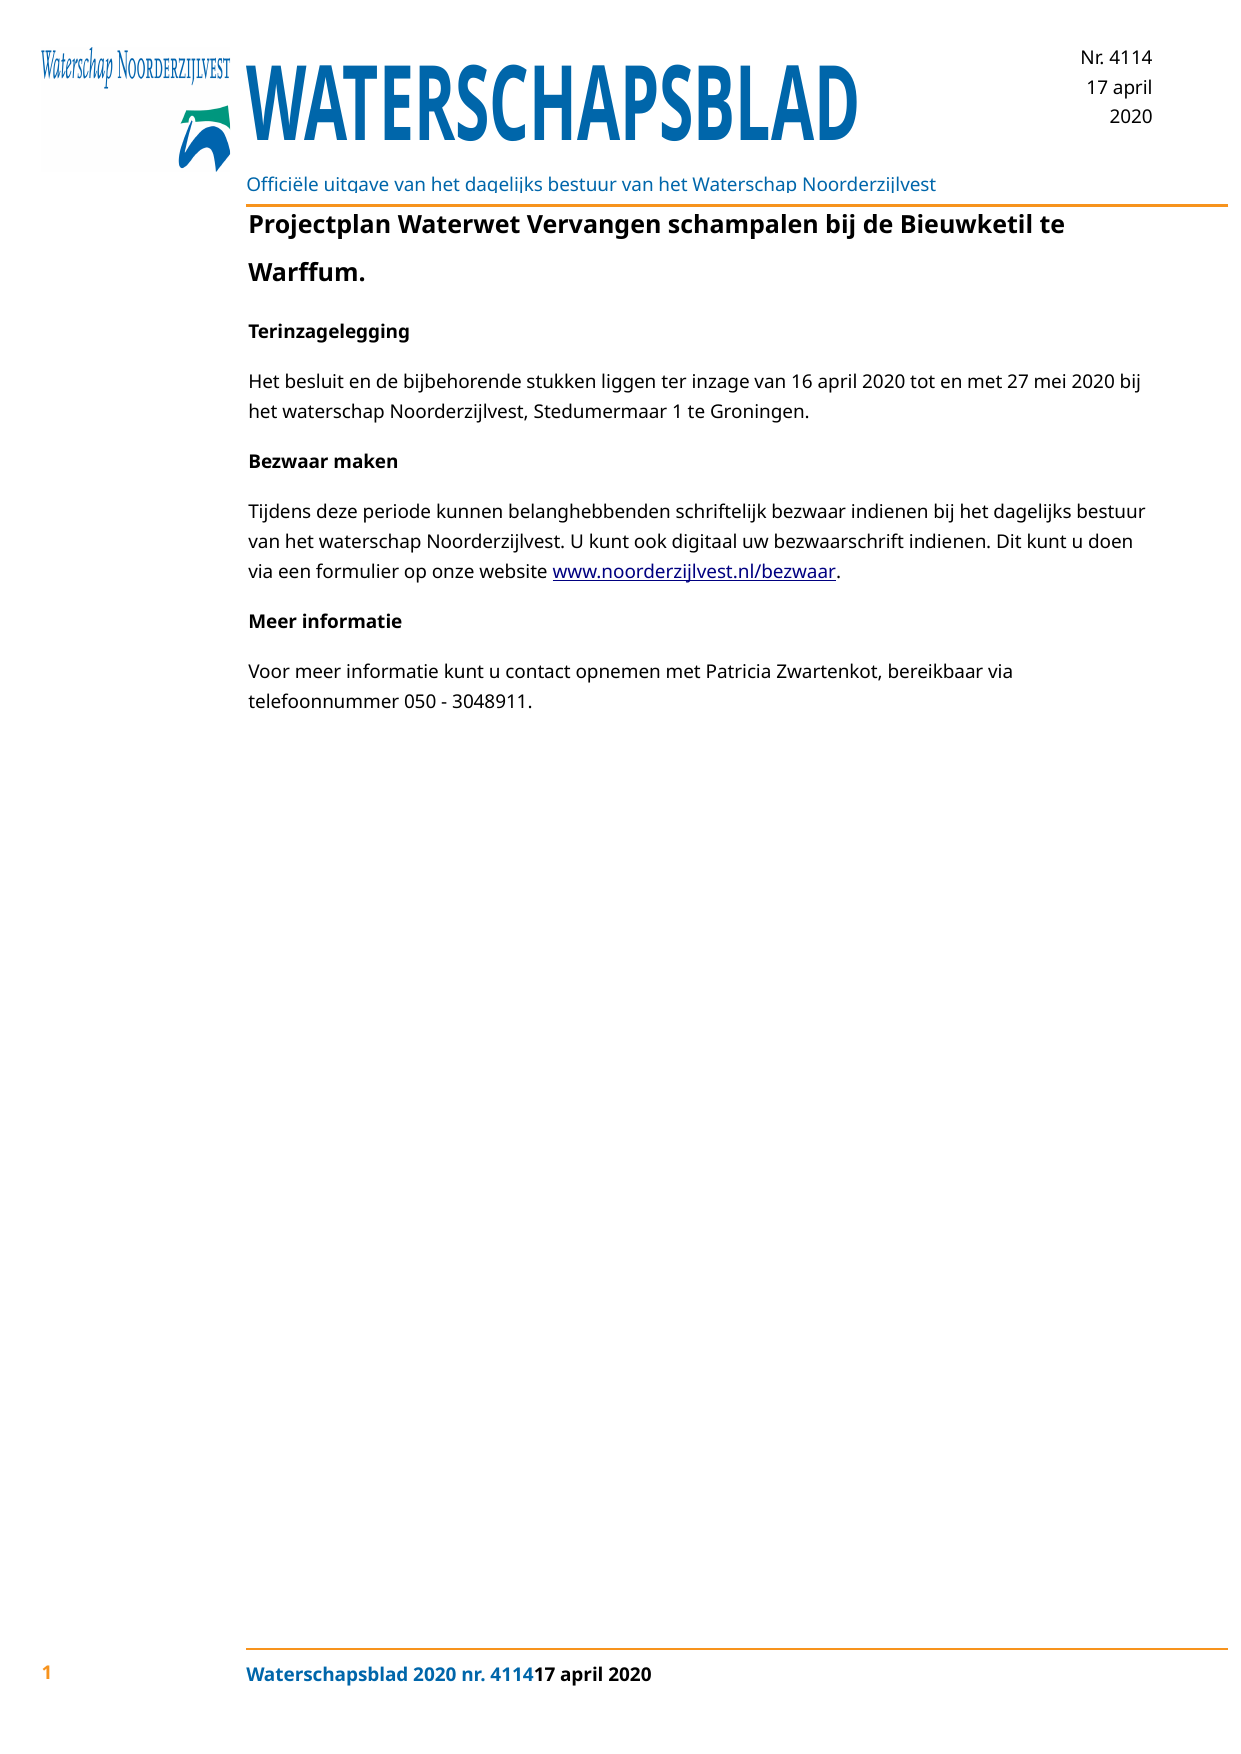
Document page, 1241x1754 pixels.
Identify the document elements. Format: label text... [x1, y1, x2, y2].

text Terinzagelegging [248, 318, 1152, 344]
picture [41, 47, 231, 172]
text Het besluit en de bijbehorende stukken liggen ter inzage van 16 april 2020 tot en met 27 mei 2020 bij het waterschap Noorderzijlvest, Stedumermaar 1 te Groningen. [248, 368, 1152, 424]
text Projectplan Waterwet Vervangen schampalen bij de Bieuwketil te Warffum. [248, 207, 1152, 288]
text Voor meer informatie kunt u contact opnemen met Patricia Zwartenkot, bereikbaar via telefoonnummer 050 - 3048911. [248, 659, 1152, 714]
text Meer informatie [248, 608, 1152, 634]
text Tijdens deze periode kunnen belanghebbenden schriftelijk bezwaar indienen bij het dagelijks bestuur van het waterschap Noorderzijlvest. U kunt ook digitaal uw bezwaarschrift indienen. Dit kunt u doen via een formulier op onze website www.noorderzijlvest.nl/bezwaar. [248, 499, 1152, 584]
text Bezwaar maken [248, 448, 1152, 474]
